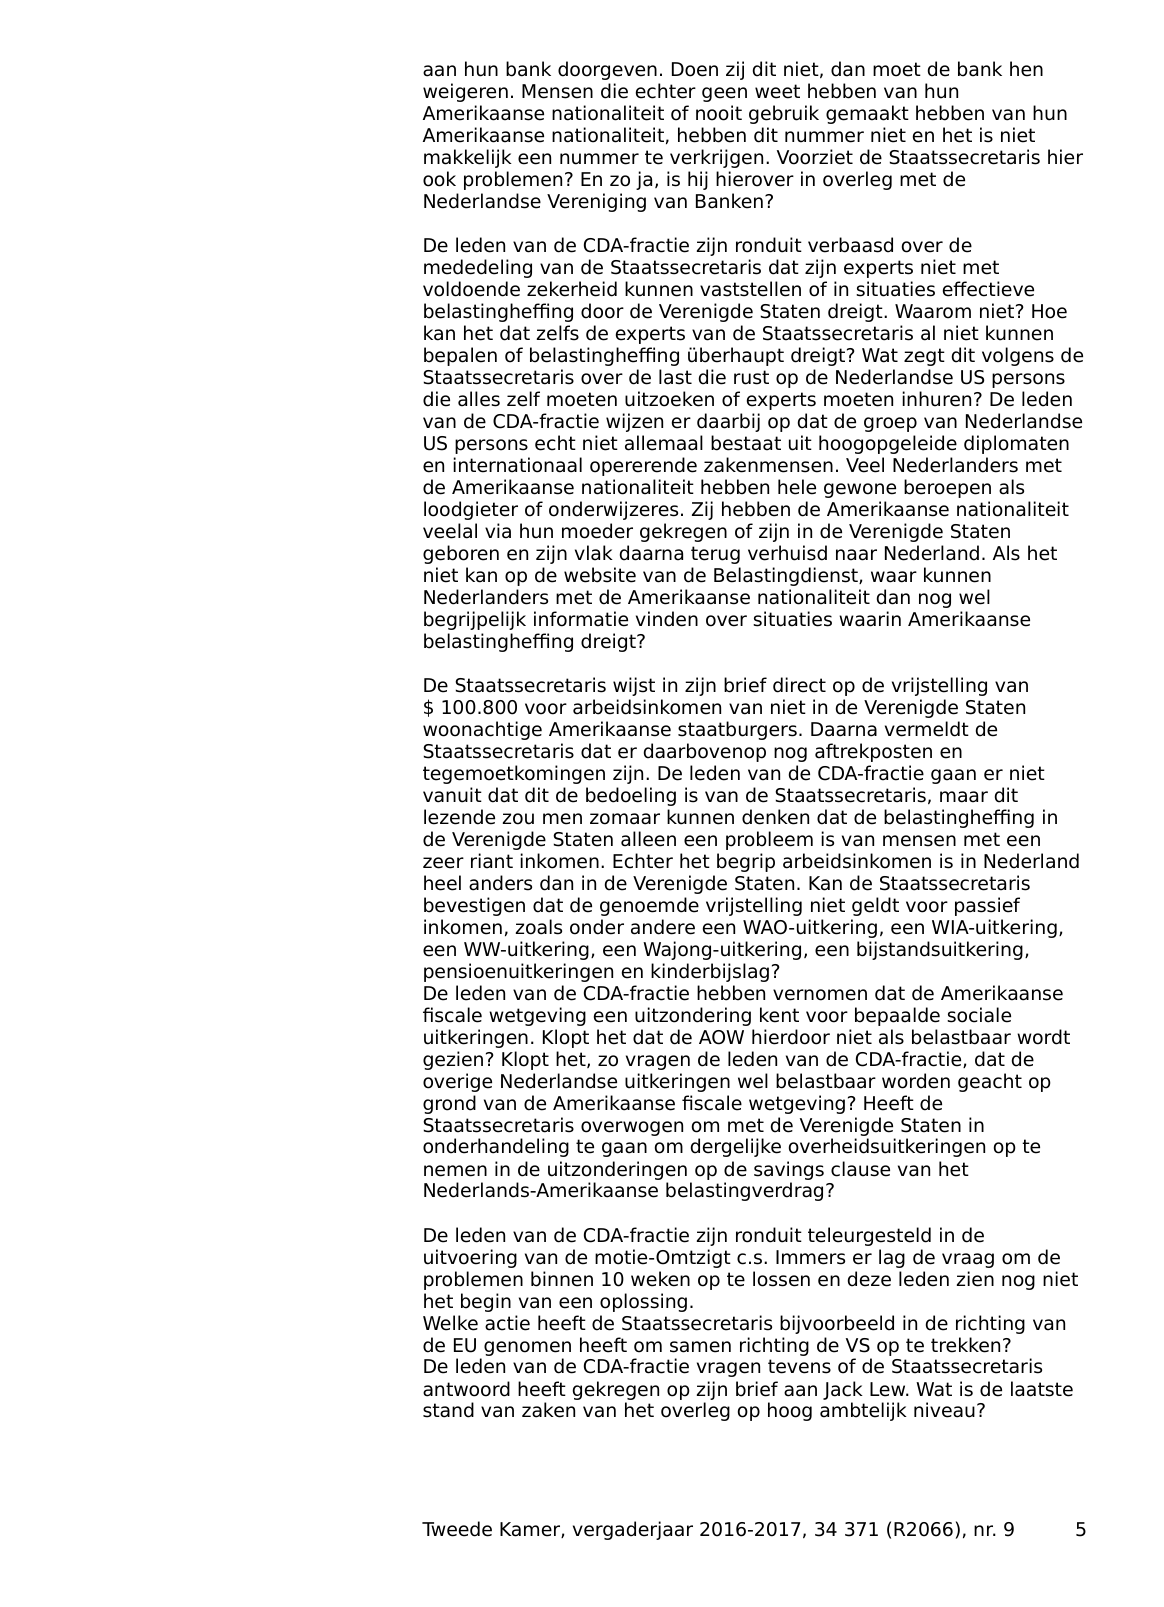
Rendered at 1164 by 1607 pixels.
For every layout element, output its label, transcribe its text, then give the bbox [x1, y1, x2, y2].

text De leden van de CDA-fractie zijn ronduit verbaasd over de mededeling van de Staatssecretaris dat zijn experts niet met voldoende zekerheid kunnen vaststellen of in situaties effectieve belastingheffing door de Verenigde Staten dreigt. Waarom niet? Hoe kan het dat zelfs de experts van de Staatssecretaris al niet kunnen bepalen of belastingheffing überhaupt dreigt? Wat zegt dit volgens de Staatssecretaris over de last die rust op de Nederlandse US persons die alles zelf moeten uitzoeken of experts moeten inhuren? De leden van de CDA-fractie wijzen er daarbij op dat de groep van Nederlandse US persons echt niet allemaal bestaat uit hoogopgeleide diplomaten en internationaal opererende zakenmensen. Veel Nederlanders met de Amerikaanse nationaliteit hebben hele gewone beroepen als loodgieter of onderwijzeres. Zij hebben de Amerikaanse nationaliteit veelal via hun moeder gekregen of zijn in de Verenigde Staten geboren en zijn vlak daarna terug verhuisd naar Nederland. Als het niet kan op de website van de Belastingdienst, waar kunnen Nederlanders met de Amerikaanse nationaliteit dan nog wel begrijpelijk informatie vinden over situaties waarin Amerikaanse belastingheffing dreigt? [422, 235, 1087, 653]
text De leden van de CDA-fractie vragen tevens of de Staatssecretaris antwoord heeft gekregen op zijn brief aan Jack Lew. Wat is de laatste stand van zaken van het overleg op hoog ambtelijk niveau? [422, 1356, 1087, 1422]
text De Staatssecretaris wijst in zijn brief direct op de vrijstelling van $ 100.800 voor arbeidsinkomen van niet in de Verenigde Staten woonachtige Amerikaanse staatburgers. Daarna vermeldt de Staatssecretaris dat er daarbovenop nog aftrekposten en tegemoetkomingen zijn. De leden van de CDA-fractie gaan er niet vanuit dat dit de bedoeling is van de Staatssecretaris, maar dit lezende zou men zomaar kunnen denken dat de belastingheffing in de Verenigde Staten alleen een probleem is van mensen met een zeer riant inkomen. Echter het begrip arbeidsinkomen is in Nederland heel anders dan in de Verenigde Staten. Kan de Staatssecretaris bevestigen dat de genoemde vrijstelling niet geldt voor passief inkomen, zoals onder andere een WAO-uitkering, een WIA-uitkering, een WW-uitkering, een Wajong-uitkering, een bijstandsuitkering, pensioenuitkeringen en kinderbijslag? [422, 675, 1087, 983]
text De leden van de CDA-fractie hebben vernomen dat de Amerikaanse fiscale wetgeving een uitzondering kent voor bepaalde sociale uitkeringen. Klopt het dat de AOW hierdoor niet als belastbaar wordt gezien? Klopt het, zo vragen de leden van de CDA-fractie, dat de overige Nederlandse uitkeringen wel belastbaar worden geacht op grond van de Amerikaanse fiscale wetgeving? Heeft de Staatssecretaris overwogen om met de Verenigde Staten in onderhandeling te gaan om dergelijke overheidsuitkeringen op te nemen in de uitzonderingen op de savings clause van het Nederlands-Amerikaanse belastingverdrag? [422, 983, 1087, 1202]
text aan hun bank doorgeven. Doen zij dit niet, dan moet de bank hen weigeren. Mensen die echter geen weet hebben van hun Amerikaanse nationaliteit of nooit gebruik gemaakt hebben van hun Amerikaanse nationaliteit, hebben dit nummer niet en het is niet makkelijk een nummer te verkrijgen. Voorziet de Staatssecretaris hier ook problemen? En zo ja, is hij hierover in overleg met de Nederlandse Vereniging van Banken? [422, 59, 1087, 213]
text De leden van de CDA-fractie zijn ronduit teleurgesteld in de uitvoering van de motie-Omtzigt c.s. Immers er lag de vraag om de problemen binnen 10 weken op te lossen en deze leden zien nog niet het begin van een oplossing. [422, 1224, 1087, 1312]
text Welke actie heeft de Staatssecretaris bijvoorbeeld in de richting van de EU genomen heeft om samen richting de VS op te trekken? [422, 1312, 1087, 1356]
